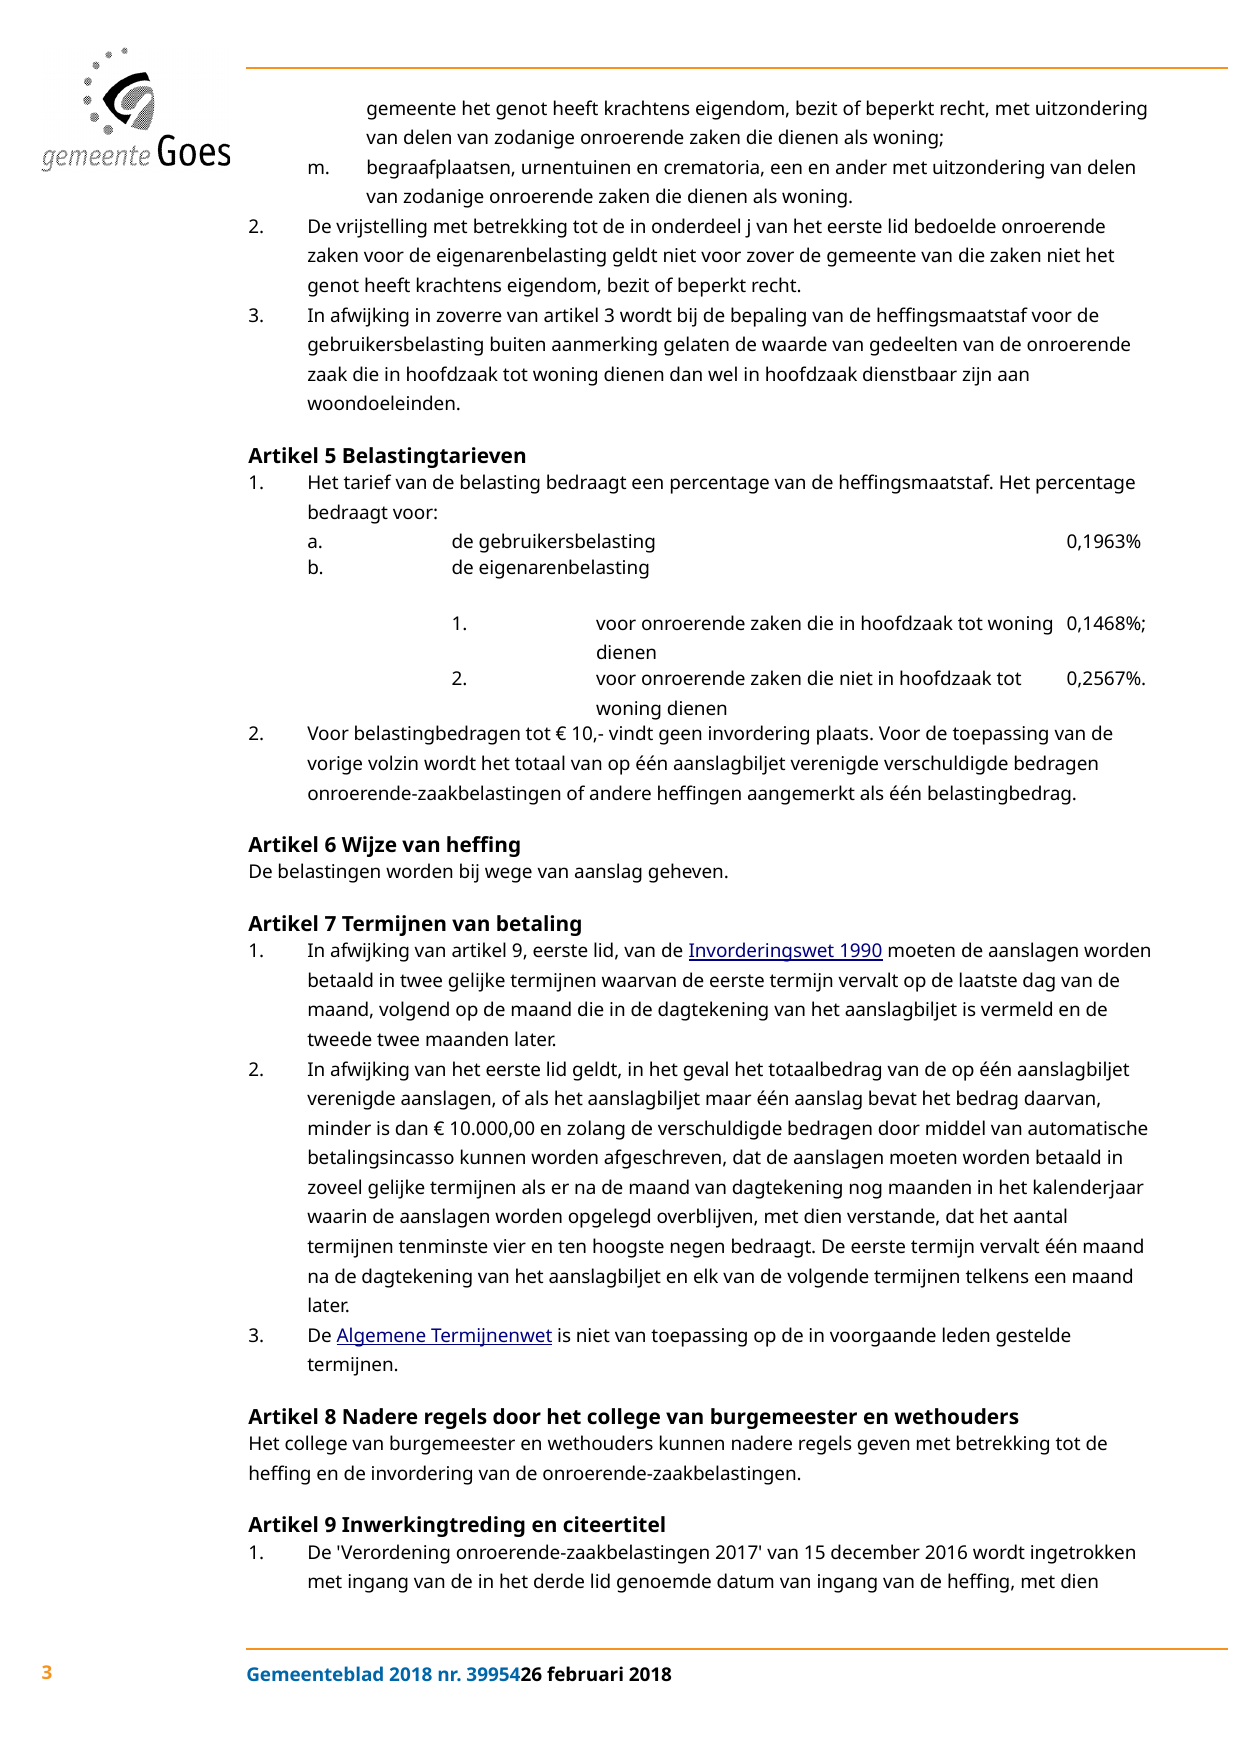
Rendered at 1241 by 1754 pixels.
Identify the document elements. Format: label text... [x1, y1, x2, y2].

text De belastingen worden bij wege van aanslag geheven. [248, 858, 1152, 884]
picture [41, 47, 231, 172]
text Het college van burgemeester en wethouders kunnen nadere regels geven met betrekking tot de heffing en de invordering van de onroerende-zaakbelastingen. [248, 1430, 1152, 1486]
table_cell b. [307, 555, 451, 610]
table_header de gebruikersbelasting [451, 529, 1066, 554]
table_cell de eigenarenbelasting [451, 555, 1066, 610]
table_cell [307, 610, 451, 665]
list In afwijking in zoverre van artikel 3 wordt bij de bepaling van de heffingsmaatstaf voor de gebruikersbelasting buiten aanmerking gelaten de waarde van gedeelten van de onroerende zaak die in hoofdzaak tot woning dienen dan wel in hoofdzaak dienstbaar zijn aan woondoeleinden. [248, 302, 1152, 416]
list De vrijstelling met betrekking tot de in onderdeel j van het eerste lid bedoelde onroerende zaken voor de eigenarenbelasting geldt niet voor zover de gemeente van die zaken niet het genot heeft krachtens eigendom, bezit of beperkt recht. [248, 213, 1152, 298]
table_cell [1066, 555, 1211, 610]
table_header a. [307, 529, 451, 554]
text Artikel 5 Belastingtarieven [248, 441, 1152, 469]
table_cell voor onroerende zaken die in hoofdzaak tot woning dienen [596, 610, 1066, 665]
text Artikel 7 Termijnen van betaling [248, 909, 1152, 937]
table_cell 2. [451, 665, 596, 720]
text Artikel 6 Wijze van heffing [248, 830, 1152, 858]
list begraafplaatsen, urnentuinen en crematoria, een en ander met uitzondering van delen van zodanige onroerende zaken die dienen als woning. [307, 154, 1152, 209]
table_header 0,1963% [1066, 529, 1211, 554]
text Artikel 9 Inwerkingtreding en citeertitel [248, 1510, 1152, 1539]
table_cell [307, 665, 451, 720]
list gemeente het genot heeft krachtens eigendom, bezit of beperkt recht, met uitzondering van delen van zodanige onroerende zaken die dienen als woning; [307, 95, 1152, 150]
list In afwijking van het eerste lid geldt, in het geval het totaalbedrag van de op één aanslagbiljet verenigde aanslagen, of als het aanslagbiljet maar één aanslag bevat het bedrag daarvan, minder is dan € 10.000,00 en zolang de verschuldigde bedragen door middel van automatische betalingsincasso kunnen worden afgeschreven, dat de aanslagen moeten worden betaald in zoveel gelijke termijnen als er na de maand van dagtekening nog maanden in het kalenderjaar waarin de aanslagen worden opgelegd overblijven, met dien verstande, dat het aantal termijnen tenminste vier en ten hoogste negen bedraagt. De eerste termijn vervalt één maand na de dagtekening van het aanslagbiljet en elk van de volgende termijnen telkens een maand later. [248, 1056, 1152, 1318]
table_cell 0,2567%. [1066, 665, 1211, 720]
table_cell voor onroerende zaken die niet in hoofdzaak tot woning dienen [596, 665, 1066, 720]
list Voor belastingbedragen tot € 10,- vindt geen invordering plaats. Voor de toepassing van de vorige volzin wordt het totaal van op één aanslagbiljet verenigde verschuldigde bedragen onroerende-zaakbelastingen of andere heffingen aangemerkt als één belastingbedrag. [248, 721, 1152, 805]
list De Algemene Termijnenwet is niet van toepassing op de in voorgaande leden gestelde termijnen. [248, 1322, 1152, 1377]
table_cell 1. [451, 610, 596, 665]
text Artikel 8 Nadere regels door het college van burgemeester en wethouders [248, 1402, 1152, 1430]
table_cell 0,1468%; [1066, 610, 1211, 665]
list De 'Verordening onroerende-zaakbelastingen 2017' van 15 december 2016 wordt ingetrokken met ingang van de in het derde lid genoemde datum van ingang van de heffing, met dien [248, 1539, 1152, 1594]
list In afwijking van artikel 9, eerste lid, van de Invorderingswet 1990 moeten de aanslagen worden betaald in twee gelijke termijnen waarvan de eerste termijn vervalt op de laatste dag van de maand, volgend op de maand die in de dagtekening van het aanslagbiljet is vermeld en de tweede twee maanden later. [248, 937, 1152, 1052]
list Het tarief van de belasting bedraagt een percentage van de heffingsmaatstaf. Het percentage bedraagt voor: [248, 469, 1152, 525]
